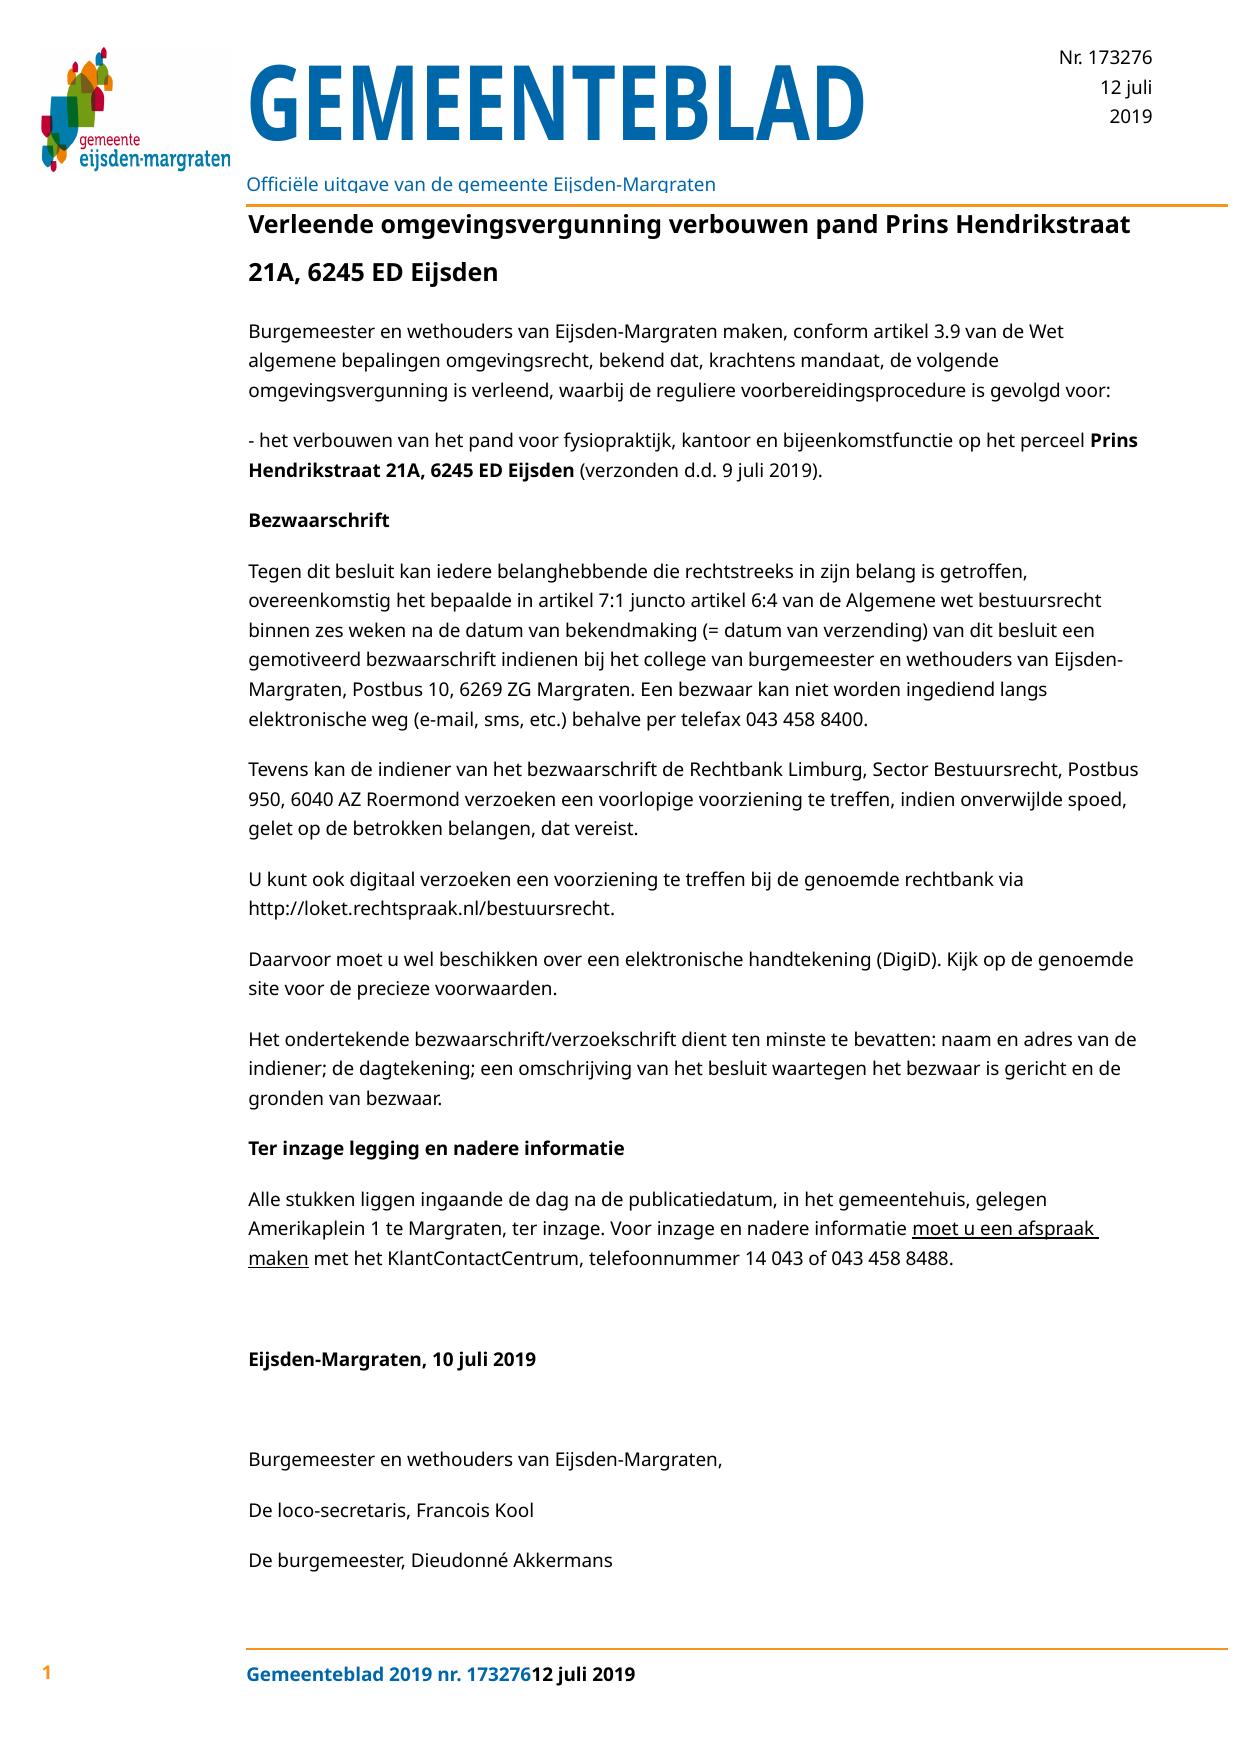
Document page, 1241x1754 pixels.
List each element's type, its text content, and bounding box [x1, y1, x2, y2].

text - het verbouwen van het pand voor fysiopraktijk, kantoor en bijeenkomstfunctie op het perceel Prins Hendrikstraat 21A, 6245 ED Eijsden (verzonden d.d. 9 juli 2019). [248, 427, 1152, 483]
text Het ondertekende bezwaarschrift/verzoekschrift dient ten minste te bevatten: naam en adres van de indiener; de dagtekening; een omschrijving van het besluit waartegen het bezwaar is gericht en de gronden van bezwaar. [248, 1026, 1152, 1111]
text De loco-secretaris, Francois Kool [248, 1497, 1152, 1523]
text Verleende omgevingsvergunning verbouwen pand Prins Hendrikstraat 21A, 6245 ED Eijsden [248, 207, 1152, 288]
text Ter inzage legging en nadere informatie [248, 1135, 1152, 1161]
text Alle stukken liggen ingaande de dag na de publicatiedatum, in het gemeentehuis, gelegen Amerikaplein 1 te Margraten, ter inzage. Voor inzage en nadere informatie moet u een afspraak maken met het KlantContactCentrum, telefoonnummer 14 043 of 043 458 8488. [248, 1186, 1152, 1271]
text Bezwaarschrift [248, 507, 1152, 533]
text Daarvoor moet u wel beschikken over een elektronische handtekening (DigiD). Kijk op de genoemde site voor de precieze voorwaarden. [248, 946, 1152, 1001]
text Eijsden-Margraten, 10 juli 2019 [248, 1346, 1152, 1372]
text Tevens kan de indiener van het bezwaarschrift de Rechtbank Limburg, Sector Bestuursrecht, Postbus 950, 6040 AZ Roermond verzoeken een voorlopige voorziening te treffen, indien onverwijlde spoed, gelet op de betrokken belangen, dat vereist. [248, 756, 1152, 841]
text Burgemeester en wethouders van Eijsden-Margraten, [248, 1447, 1152, 1472]
text U kunt ook digitaal verzoeken een voorziening te treffen bij de genoemde rechtbank via http://loket.rechtspraak.nl/bestuursrecht. [248, 866, 1152, 921]
text Burgemeester en wethouders van Eijsden-Margraten maken, conform artikel 3.9 van de Wet algemene bepalingen omgevingsrecht, bekend dat, krachtens mandaat, de volgende omgevingsvergunning is verleend, waarbij de reguliere voorbereidingsprocedure is gevolgd voor: [248, 318, 1152, 403]
picture [41, 47, 231, 172]
text De burgemeester, Dieudonné Akkermans [248, 1547, 1152, 1573]
text Tegen dit besluit kan iedere belanghebbende die rechtstreeks in zijn belang is getroffen, overeenkomstig het bepaalde in artikel 7:1 juncto artikel 6:4 van de Algemene wet bestuursrecht binnen zes weken na de datum van bekendmaking (= datum van verzending) van dit besluit een gemotiveerd bezwaarschrift indienen bij het college van burgemeester en wethouders van Eijsden-Margraten, Postbus 10, 6269 ZG Margraten. Een bezwaar kan niet worden ingediend langs elektronische weg (e-mail, sms, etc.) behalve per telefax 043 458 8400. [248, 558, 1152, 732]
